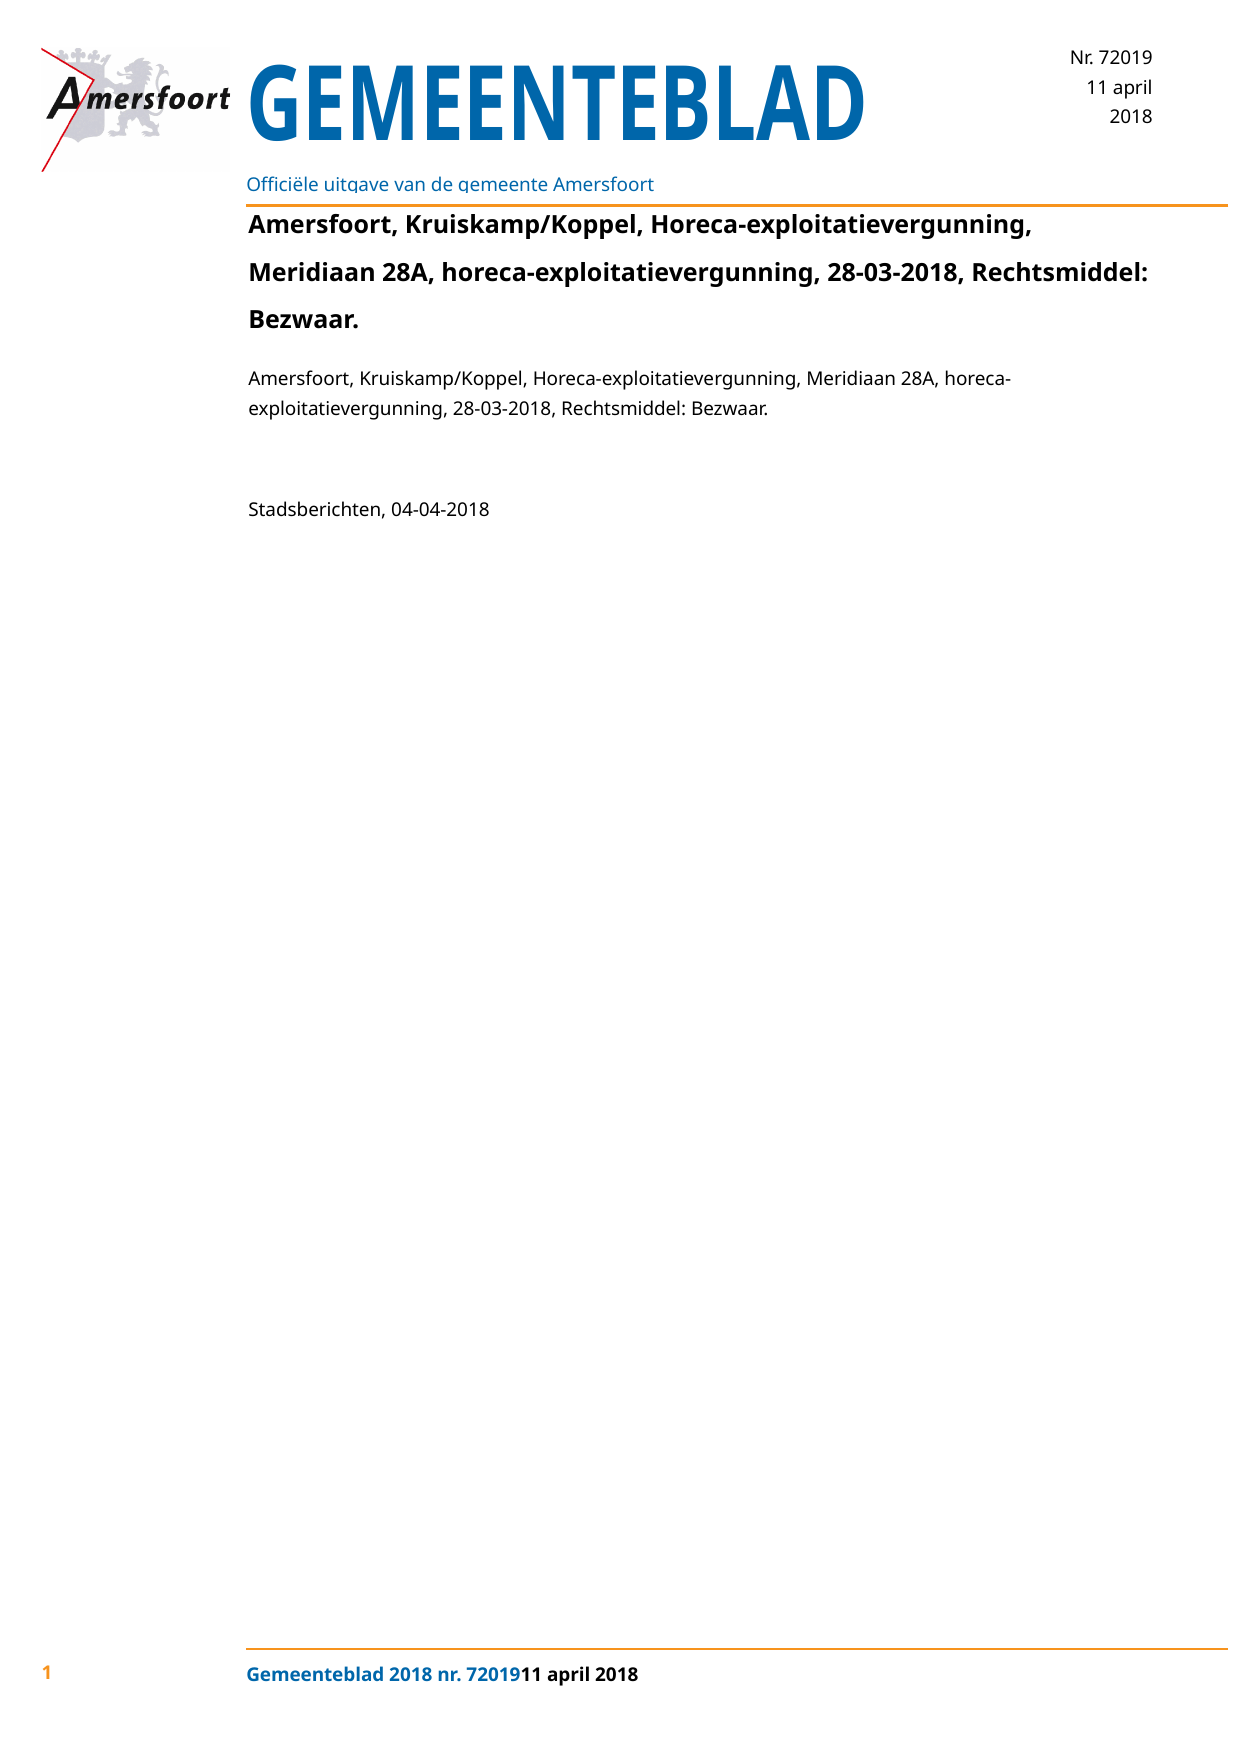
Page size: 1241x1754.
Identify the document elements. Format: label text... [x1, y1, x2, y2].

text Stadsberichten, 04-04-2018 [248, 496, 1152, 522]
picture [41, 47, 231, 172]
text Amersfoort, Kruiskamp/Koppel, Horeca-exploitatievergunning, Meridiaan 28A, horeca-exploitatievergunning, 28-03-2018, Rechtsmiddel: Bezwaar. [248, 366, 1152, 421]
text Amersfoort, Kruiskamp/Koppel, Horeca-exploitatievergunning, Meridiaan 28A, horeca-exploitatievergunning, 28-03-2018, Rechtsmiddel: Bezwaar. [248, 207, 1152, 336]
